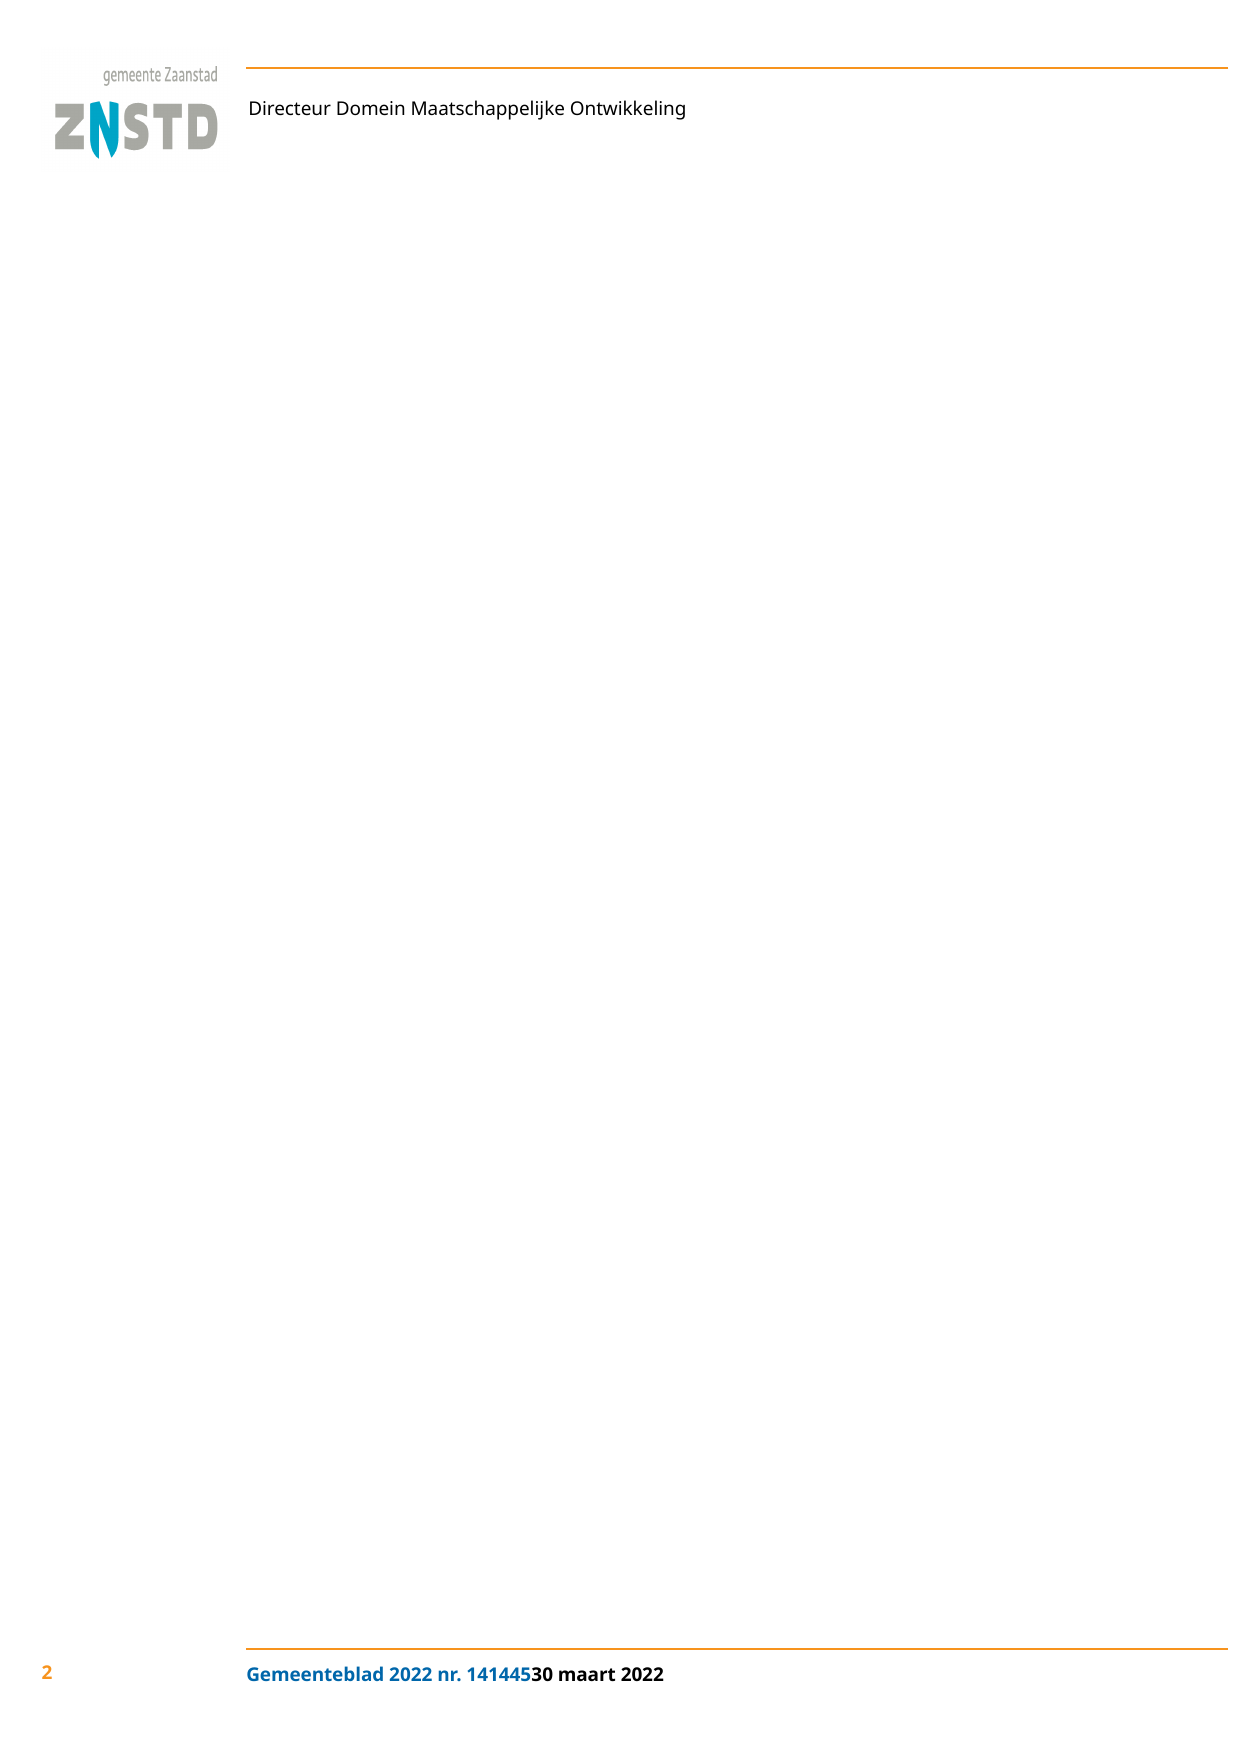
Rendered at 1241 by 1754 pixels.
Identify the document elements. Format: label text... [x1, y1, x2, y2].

text Directeur Domein Maatschappelijke Ontwikkeling [248, 95, 1152, 121]
picture [41, 47, 231, 172]
